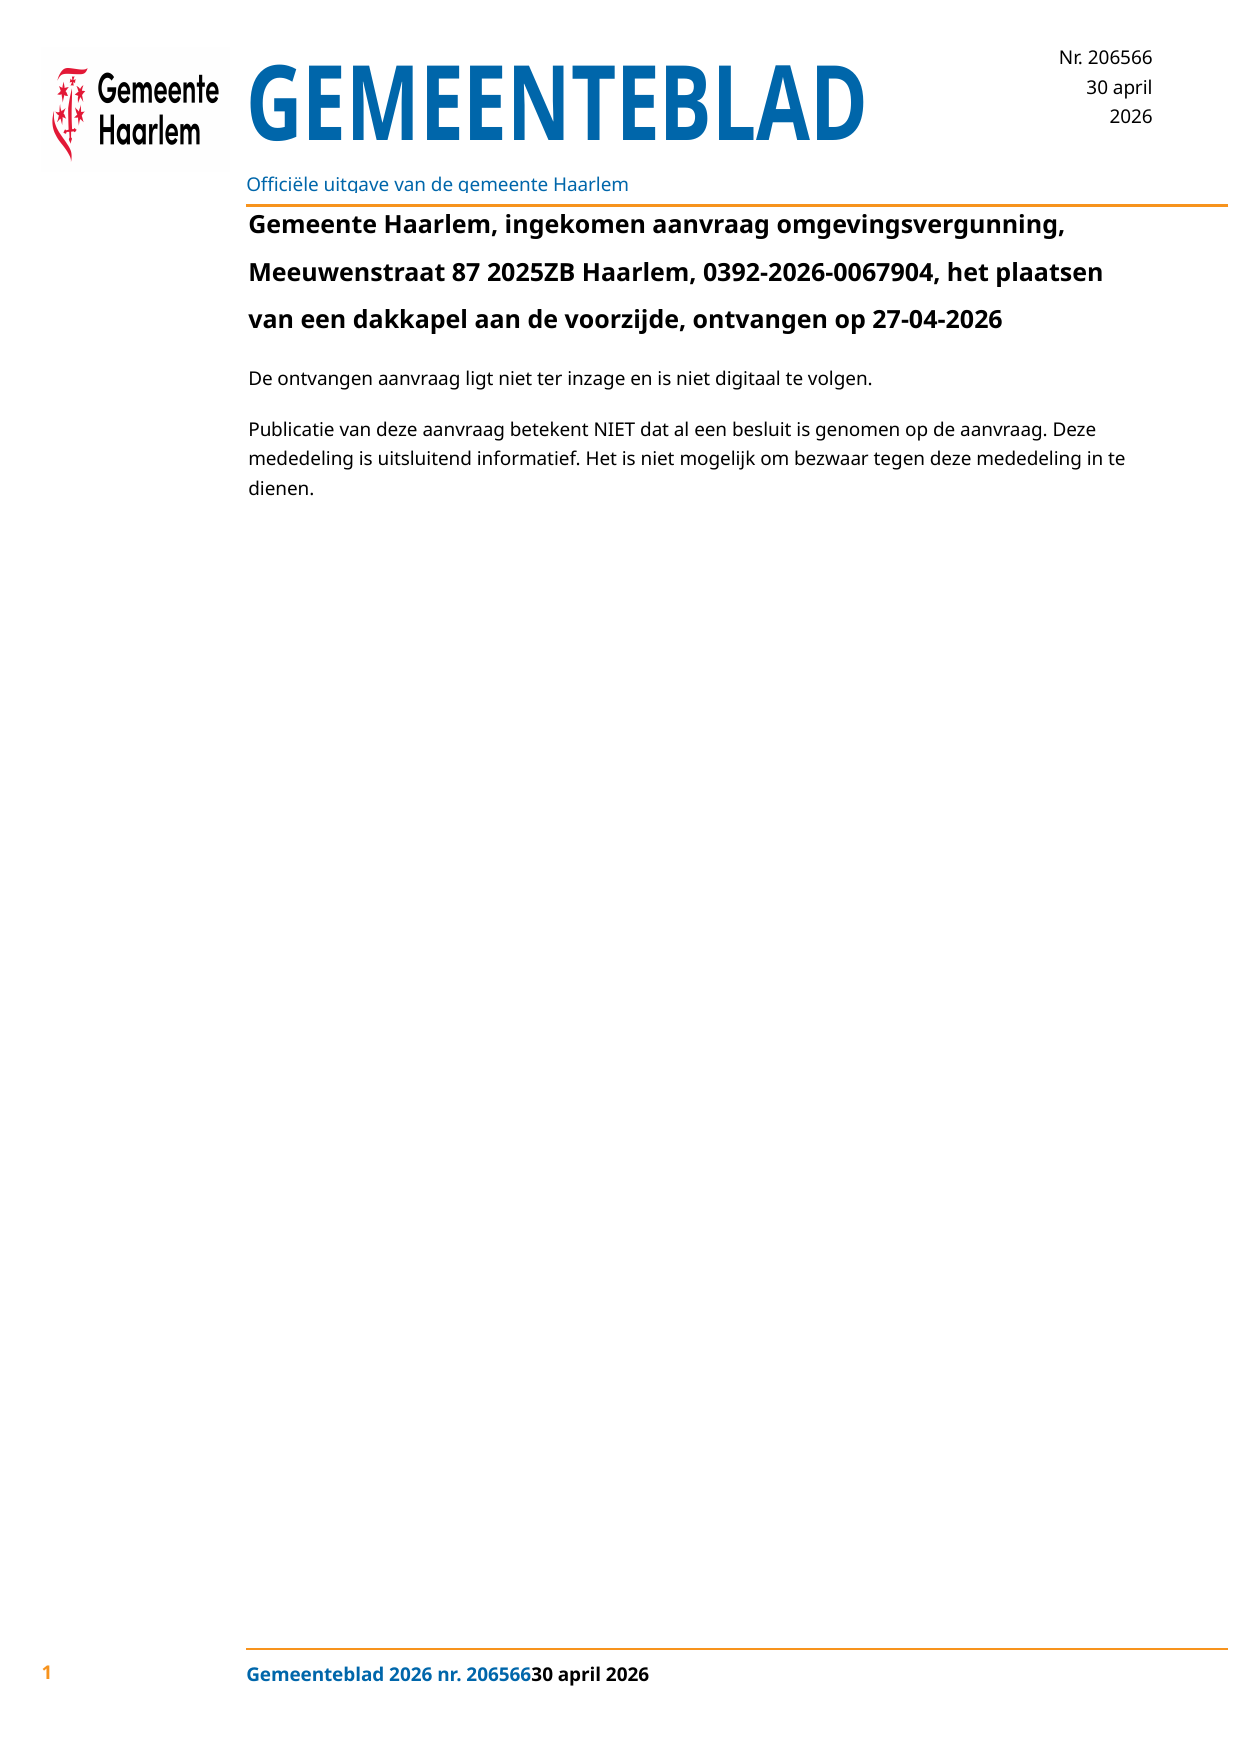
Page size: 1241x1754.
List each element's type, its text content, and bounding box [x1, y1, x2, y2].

picture [41, 47, 231, 172]
text Gemeente Haarlem, ingekomen aanvraag omgevingsvergunning, Meeuwenstraat 87 2025ZB Haarlem, 0392-2026-0067904, het plaatsen van een dakkapel aan de voorzijde, ontvangen op 27-04-2026 [248, 207, 1152, 336]
text De ontvangen aanvraag ligt niet ter inzage en is niet digitaal te volgen. [248, 366, 1152, 391]
text Publicatie van deze aanvraag betekent NIET dat al een besluit is genomen op de aanvraag. Deze mededeling is uitsluitend informatief. Het is niet mogelijk om bezwaar tegen deze mededeling in te dienen. [248, 416, 1152, 501]
